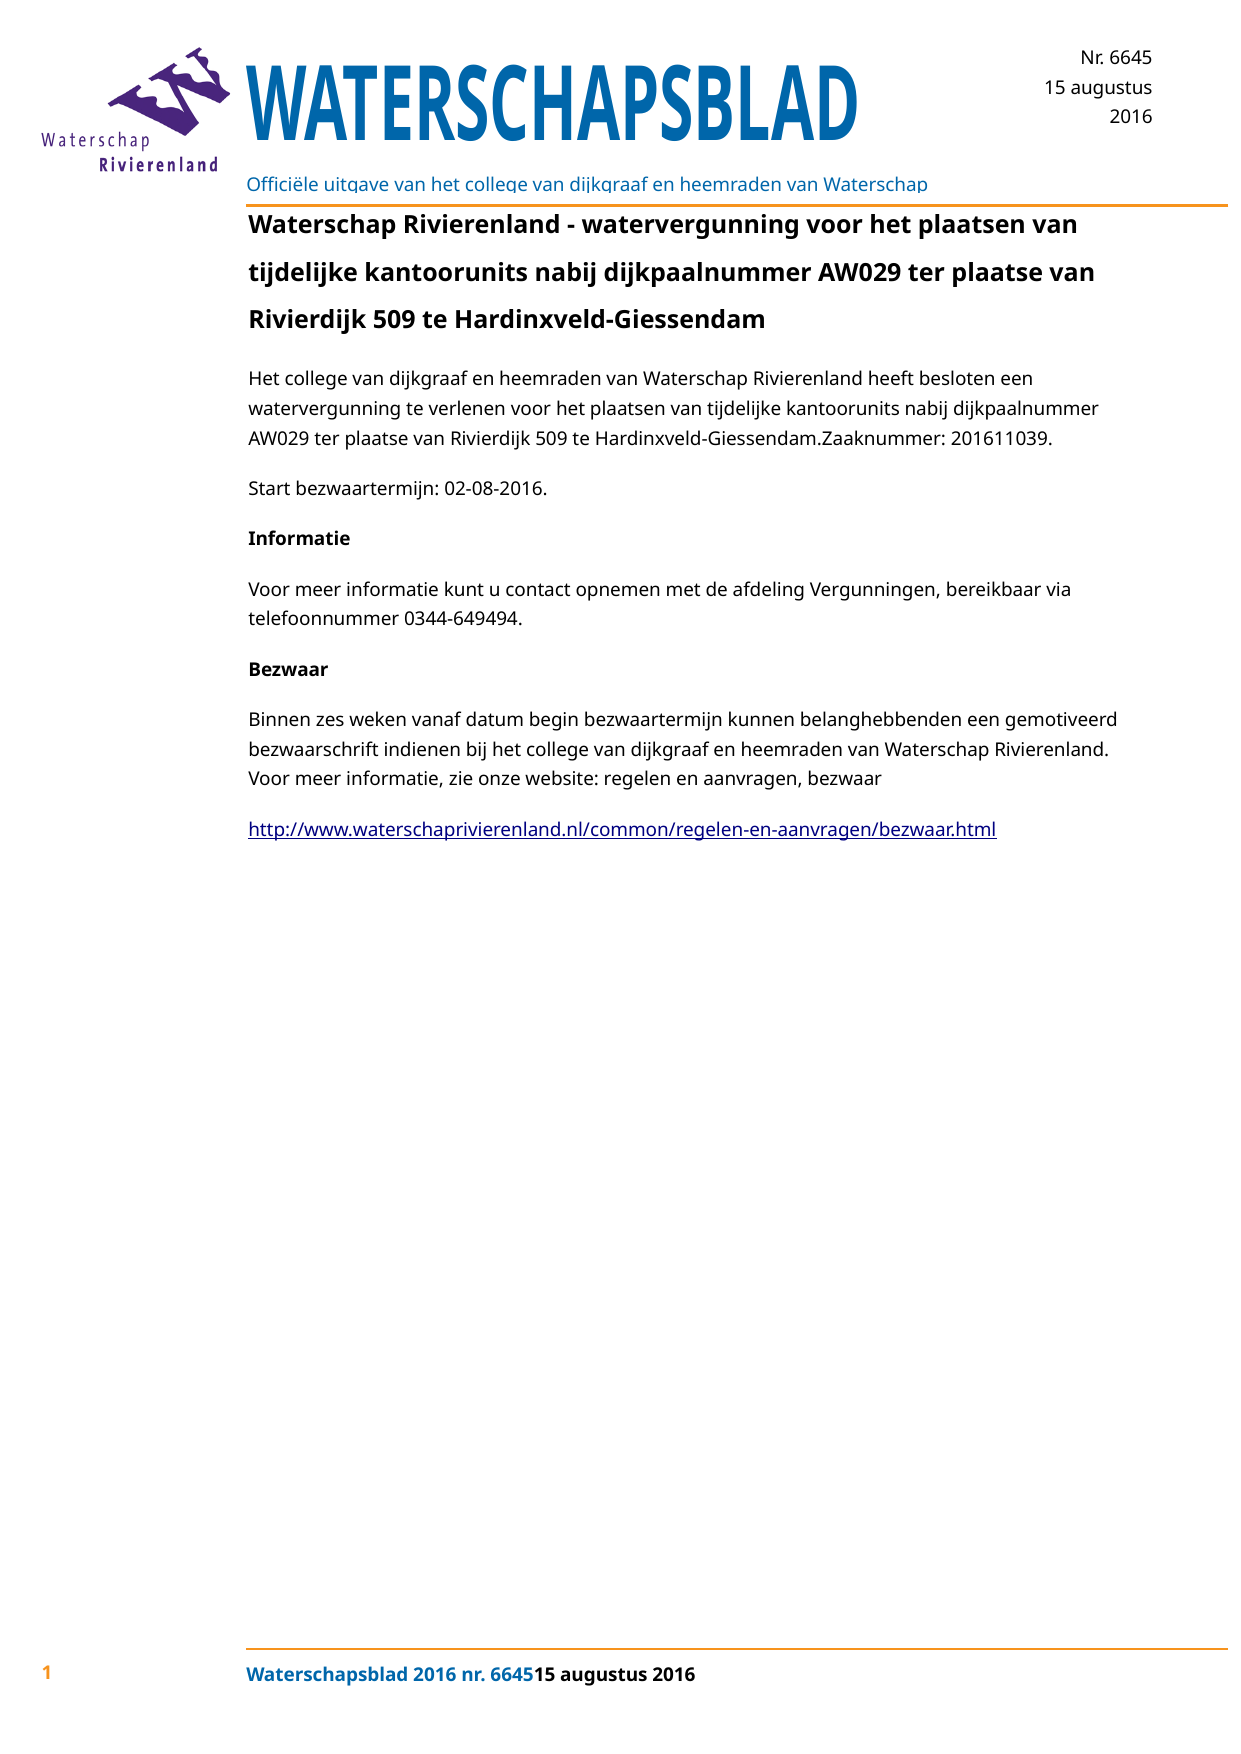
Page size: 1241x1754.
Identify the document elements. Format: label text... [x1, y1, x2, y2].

text Voor meer informatie kunt u contact opnemen met de afdeling Vergunningen, bereikbaar via telefoonnummer 0344-649494. [248, 576, 1152, 631]
text Het college van dijkgraaf en heemraden van Waterschap Rivierenland heeft besloten een watervergunning te verlenen voor het plaatsen van tijdelijke kantoorunits nabij dijkpaalnummer AW029 ter plaatse van Rivierdijk 509 te Hardinxveld-Giessendam.Zaaknummer: 201611039. [248, 366, 1152, 450]
text Bezwaar [248, 656, 1152, 682]
picture [41, 47, 231, 172]
text Binnen zes weken vanaf datum begin bezwaartermijn kunnen belanghebbenden een gemotiveerd bezwaarschrift indienen bij het college van dijkgraaf en heemraden van Waterschap Rivierenland. Voor meer informatie, zie onze website: regelen en aanvragen, bezwaar [248, 706, 1152, 791]
text Waterschap Rivierenland - watervergunning voor het plaatsen van tijdelijke kantoorunits nabij dijkpaalnummer AW029 ter plaatse van Rivierdijk 509 te Hardinxveld-Giessendam [248, 207, 1152, 336]
text http://www.waterschaprivierenland.nl/common/regelen-en-aanvragen/bezwaar.html [248, 816, 1152, 842]
text Start bezwaartermijn: 02-08-2016. [248, 475, 1152, 501]
text Informatie [248, 526, 1152, 551]
